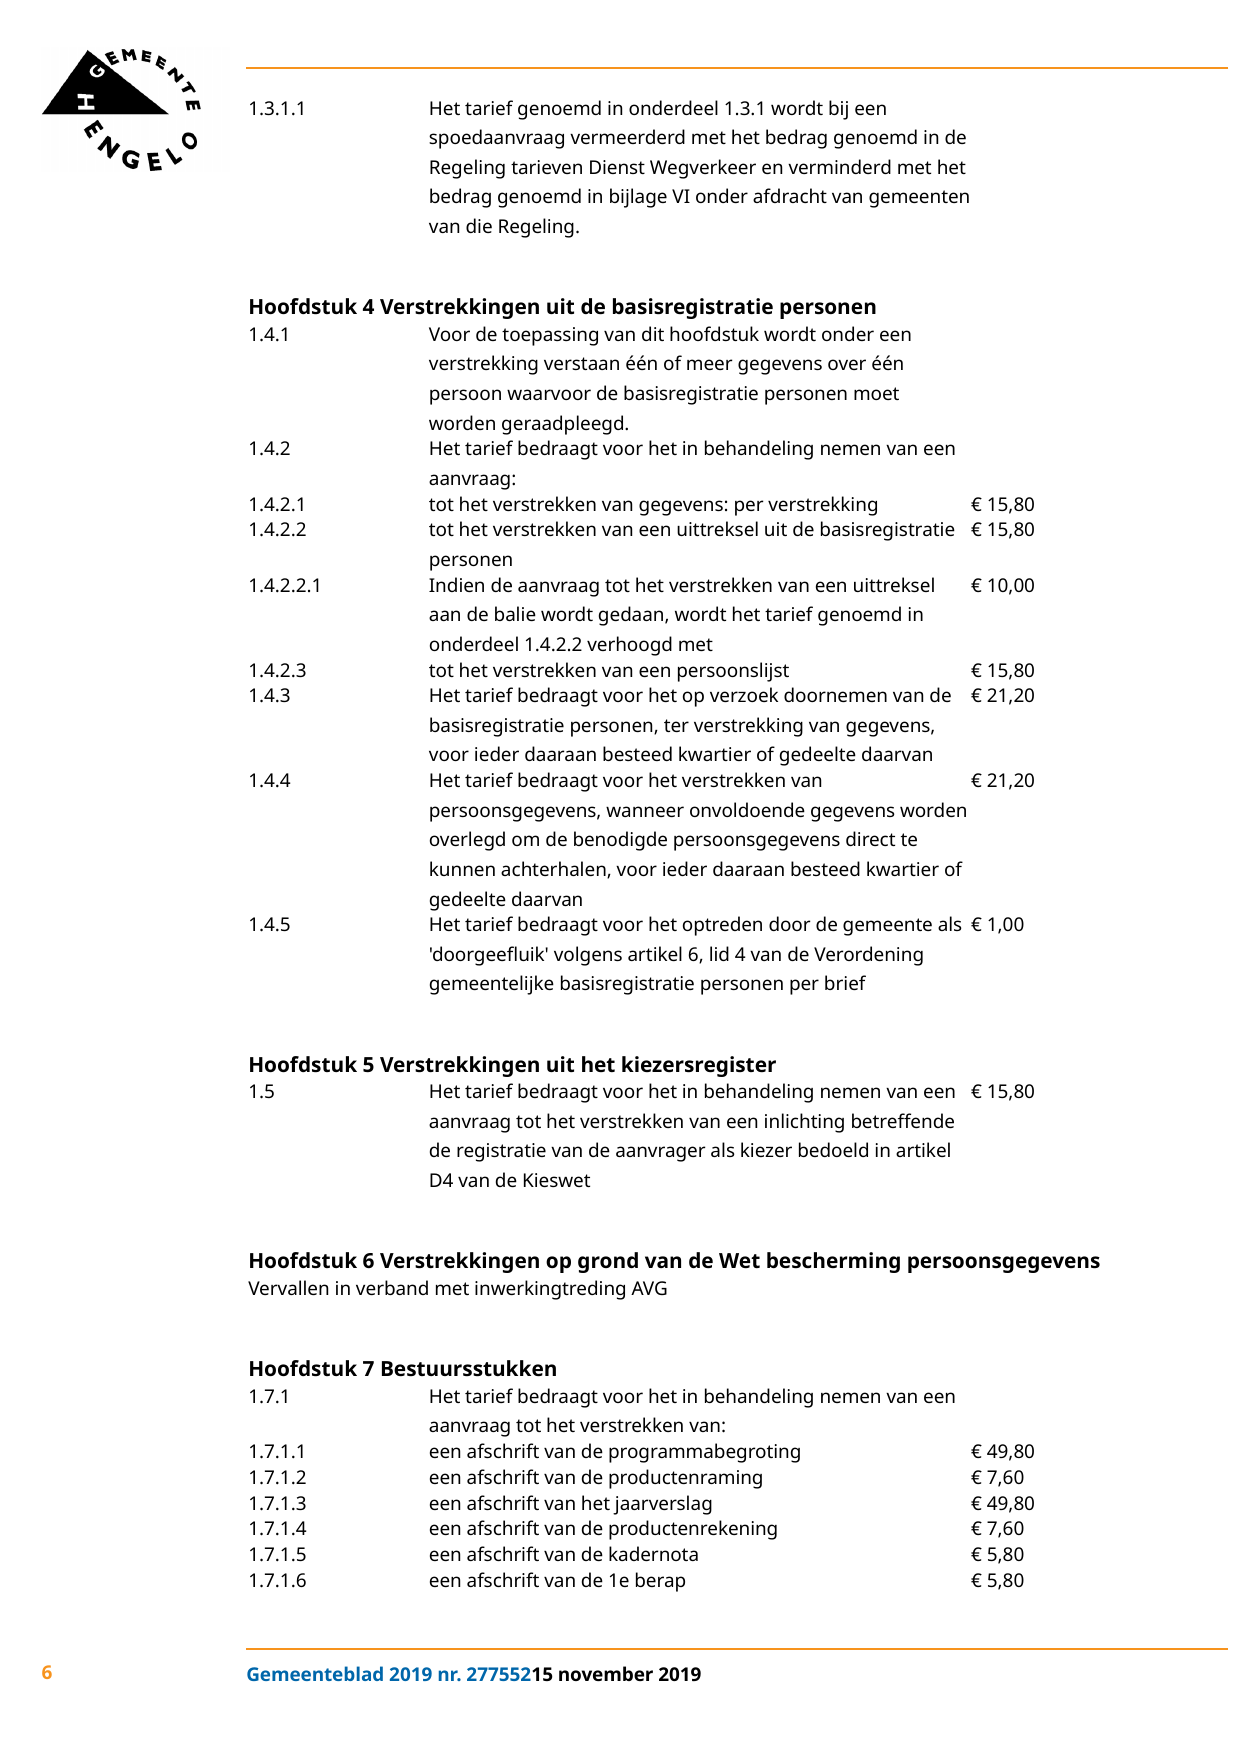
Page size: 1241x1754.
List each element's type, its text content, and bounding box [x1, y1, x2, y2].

table_cell 1.4.2 [248, 436, 429, 491]
table_cell 1.4.2.2.1 [248, 572, 429, 657]
table_cell 1.7.1.3 [248, 1490, 429, 1516]
table_header Voor de toepassing van dit hoofdstuk wordt onder een verstrekking verstaan één of meer gegevens over één persoon waarvoor de basisregistratie personen moet worden geraadpleegd. [429, 321, 971, 436]
table_cell 1.7.1.5 [248, 1541, 429, 1567]
table_header Het tarief bedraagt voor het in behandeling nemen van een aanvraag tot het verstrekken van: [429, 1383, 971, 1438]
table_cell tot het verstrekken van een persoonslijst [429, 657, 971, 682]
table_cell Het tarief bedraagt voor het optreden door de gemeente als 'doorgeefluik' volgens artikel 6, lid 4 van de Verordening gemeentelijke basisregistratie personen per brief [429, 911, 971, 996]
table_cell € 5,80 [971, 1567, 1152, 1593]
table_cell een afschrift van het jaarverslag [429, 1490, 971, 1516]
table_header € 15,80 [971, 1079, 1152, 1193]
table_cell Het tarief bedraagt voor het verstrekken van persoonsgegevens, wanneer onvoldoende gegevens worden overlegd om de benodigde persoonsgegevens direct te kunnen achterhalen, voor ieder daaraan besteed kwartier of gedeelte daarvan [429, 768, 971, 911]
text Hoofdstuk 7 Bestuursstukken [248, 1354, 1152, 1383]
table_cell 1.4.2.2 [248, 517, 429, 572]
table_cell € 1,00 [971, 911, 1152, 996]
table_cell tot het verstrekken van gegevens: per verstrekking [429, 491, 971, 517]
table_header Het tarief bedraagt voor het in behandeling nemen van een aanvraag tot het verstrekken van een inlichting betreffende de registratie van de aanvrager als kiezer bedoeld in artikel D4 van de Kieswet [429, 1079, 971, 1193]
table_cell een afschrift van de programmabegroting [429, 1439, 971, 1464]
text Hoofdstuk 6 Verstrekkingen op grond van de Wet bescherming persoonsgegevens [248, 1247, 1152, 1275]
table_cell [971, 436, 1152, 491]
table_header 1.7.1 [248, 1383, 429, 1438]
table_cell 1.4.2.1 [248, 491, 429, 517]
table_cell € 21,20 [971, 683, 1152, 767]
table_cell Het tarief genoemd in onderdeel 1.3.1 wordt bij een spoedaanvraag vermeerderd met het bedrag genoemd in de Regeling tarieven Dienst Wegverkeer en verminderd met het bedrag genoemd in bijlage VI onder afdracht van gemeenten van die Regeling. [429, 95, 971, 239]
table_cell € 5,80 [971, 1541, 1152, 1567]
table_cell een afschrift van de 1e berap [429, 1567, 971, 1593]
table_cell tot het verstrekken van een uittreksel uit de basisregistratie personen [429, 517, 971, 572]
table_cell Indien de aanvraag tot het verstrekken van een uittreksel aan de balie wordt gedaan, wordt het tarief genoemd in onderdeel 1.4.2.2 verhoogd met [429, 572, 971, 657]
table_cell een afschrift van de productenrekening [429, 1516, 971, 1541]
table_cell € 21,20 [971, 768, 1152, 911]
table_cell 1.4.2.3 [248, 657, 429, 682]
table_cell [971, 95, 1152, 239]
table_cell een afschrift van de productenraming [429, 1464, 971, 1490]
table_cell 1.7.1.1 [248, 1439, 429, 1464]
table_cell € 15,80 [971, 517, 1152, 572]
table_cell Het tarief bedraagt voor het op verzoek doornemen van de basisregistratie personen, ter verstrekking van gegevens, voor ieder daaraan besteed kwartier of gedeelte daarvan [429, 683, 971, 767]
table_cell 1.7.1.2 [248, 1464, 429, 1490]
table_cell 1.7.1.4 [248, 1516, 429, 1541]
table_cell € 15,80 [971, 657, 1152, 682]
table_header 1.5 [248, 1079, 429, 1193]
text Hoofdstuk 5 Verstrekkingen uit het kiezersregister [248, 1050, 1152, 1078]
picture [41, 47, 231, 172]
table_cell 1.4.5 [248, 911, 429, 996]
table_cell 1.7.1.6 [248, 1567, 429, 1593]
table_header [971, 321, 1152, 436]
table_cell € 15,80 [971, 491, 1152, 517]
table_cell Het tarief bedraagt voor het in behandeling nemen van een aanvraag: [429, 436, 971, 491]
table_cell 1.4.3 [248, 683, 429, 767]
table_cell 1.3.1.1 [248, 95, 429, 239]
table_cell € 49,80 [971, 1439, 1152, 1464]
table_header [971, 1383, 1152, 1438]
table_cell 1.4.4 [248, 768, 429, 911]
table_cell € 7,60 [971, 1516, 1152, 1541]
text Hoofdstuk 4 Verstrekkingen uit de basisregistratie personen [248, 292, 1152, 321]
table_cell € 49,80 [971, 1490, 1152, 1516]
table_cell € 7,60 [971, 1464, 1152, 1490]
table_header 1.4.1 [248, 321, 429, 436]
table_header Vervallen in verband met inwerkingtreding AVG [248, 1275, 1152, 1301]
table_cell een afschrift van de kadernota [429, 1541, 971, 1567]
table_cell € 10,00 [971, 572, 1152, 657]
